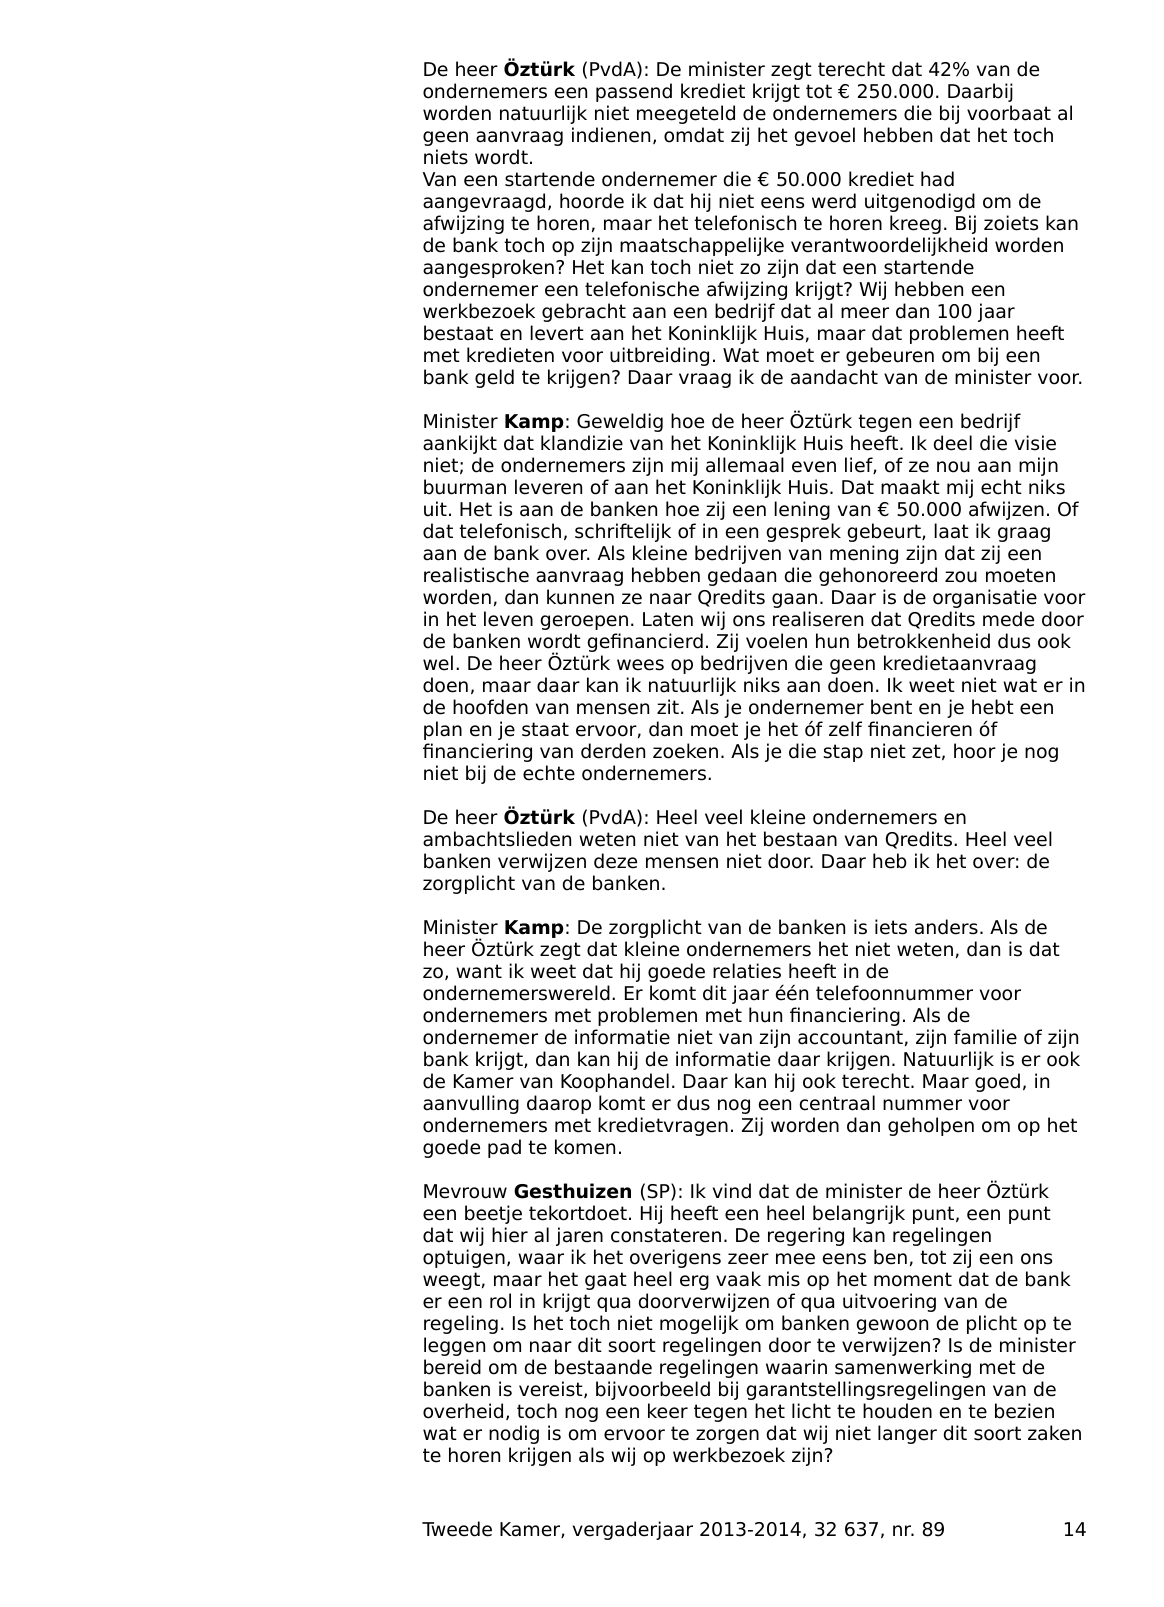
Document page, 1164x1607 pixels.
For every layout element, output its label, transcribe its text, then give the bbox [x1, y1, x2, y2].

text Van een startende ondernemer die € 50.000 krediet had aangevraagd, hoorde ik dat hij niet eens werd uitgenodigd om de afwijzing te horen, maar het telefonisch te horen kreeg. Bij zoiets kan de bank toch op zijn maatschappelijke verantwoordelijkheid worden aangesproken? Het kan toch niet zo zijn dat een startende ondernemer een telefonische afwijzing krijgt? Wij hebben een werkbezoek gebracht aan een bedrijf dat al meer dan 100 jaar bestaat en levert aan het Koninklijk Huis, maar dat problemen heeft met kredieten voor uitbreiding. Wat moet er gebeuren om bij een bank geld te krijgen? Daar vraag ik de aandacht van de minister voor. [422, 169, 1087, 389]
text Minister Kamp: De zorgplicht van de banken is iets anders. Als de heer Öztürk zegt dat kleine ondernemers het niet weten, dan is dat zo, want ik weet dat hij goede relaties heeft in de ondernemerswereld. Er komt dit jaar één telefoonnummer voor ondernemers met problemen met hun financiering. Als de ondernemer de informatie niet van zijn accountant, zijn familie of zijn bank krijgt, dan kan hij de informatie daar krijgen. Natuurlijk is er ook de Kamer van Koophandel. Daar kan hij ook terecht. Maar goed, in aanvulling daarop komt er dus nog een centraal nummer voor ondernemers met kredietvragen. Zij worden dan geholpen om op het goede pad te komen. [422, 917, 1087, 1159]
text Minister Kamp: Geweldig hoe de heer Öztürk tegen een bedrijf aankijkt dat klandizie van het Koninklijk Huis heeft. Ik deel die visie niet; de ondernemers zijn mij allemaal even lief, of ze nou aan mijn buurman leveren of aan het Koninklijk Huis. Dat maakt mij echt niks uit. Het is aan de banken hoe zij een lening van € 50.000 afwijzen. Of dat telefonisch, schriftelijk of in een gesprek gebeurt, laat ik graag aan de bank over. Als kleine bedrijven van mening zijn dat zij een realistische aanvraag hebben gedaan die gehonoreerd zou moeten worden, dan kunnen ze naar Qredits gaan. Daar is de organisatie voor in het leven geroepen. Laten wij ons realiseren dat Qredits mede door de banken wordt gefinancierd. Zij voelen hun betrokkenheid dus ook wel. De heer Öztürk wees op bedrijven die geen kredietaanvraag doen, maar daar kan ik natuurlijk niks aan doen. Ik weet niet wat er in de hoofden van mensen zit. Als je ondernemer bent en je hebt een plan en je staat ervoor, dan moet je het óf zelf financieren óf financiering van derden zoeken. Als je die stap niet zet, hoor je nog niet bij de echte ondernemers. [422, 411, 1087, 784]
text De heer Öztürk (PvdA): Heel veel kleine ondernemers en ambachtslieden weten niet van het bestaan van Qredits. Heel veel banken verwijzen deze mensen niet door. Daar heb ik het over: de zorgplicht van de banken. [422, 807, 1087, 895]
text De heer Öztürk (PvdA): De minister zegt terecht dat 42% van de ondernemers een passend krediet krijgt tot € 250.000. Daarbij worden natuurlijk niet meegeteld de ondernemers die bij voorbaat al geen aanvraag indienen, omdat zij het gevoel hebben dat het toch niets wordt. [422, 59, 1087, 169]
text Mevrouw Gesthuizen (SP): Ik vind dat de minister de heer Öztürk een beetje tekortdoet. Hij heeft een heel belangrijk punt, een punt dat wij hier al jaren constateren. De regering kan regelingen optuigen, waar ik het overigens zeer mee eens ben, tot zij een ons weegt, maar het gaat heel erg vaak mis op het moment dat de bank er een rol in krijgt qua doorverwijzen of qua uitvoering van de regeling. Is het toch niet mogelijk om banken gewoon de plicht op te leggen om naar dit soort regelingen door te verwijzen? Is de minister bereid om de bestaande regelingen waarin samenwerking met de banken is vereist, bijvoorbeeld bij garantstellingsregelingen van de overheid, toch nog een keer tegen het licht te houden en te bezien wat er nodig is om ervoor te zorgen dat wij niet langer dit soort zaken te horen krijgen als wij op werkbezoek zijn? [422, 1181, 1087, 1467]
